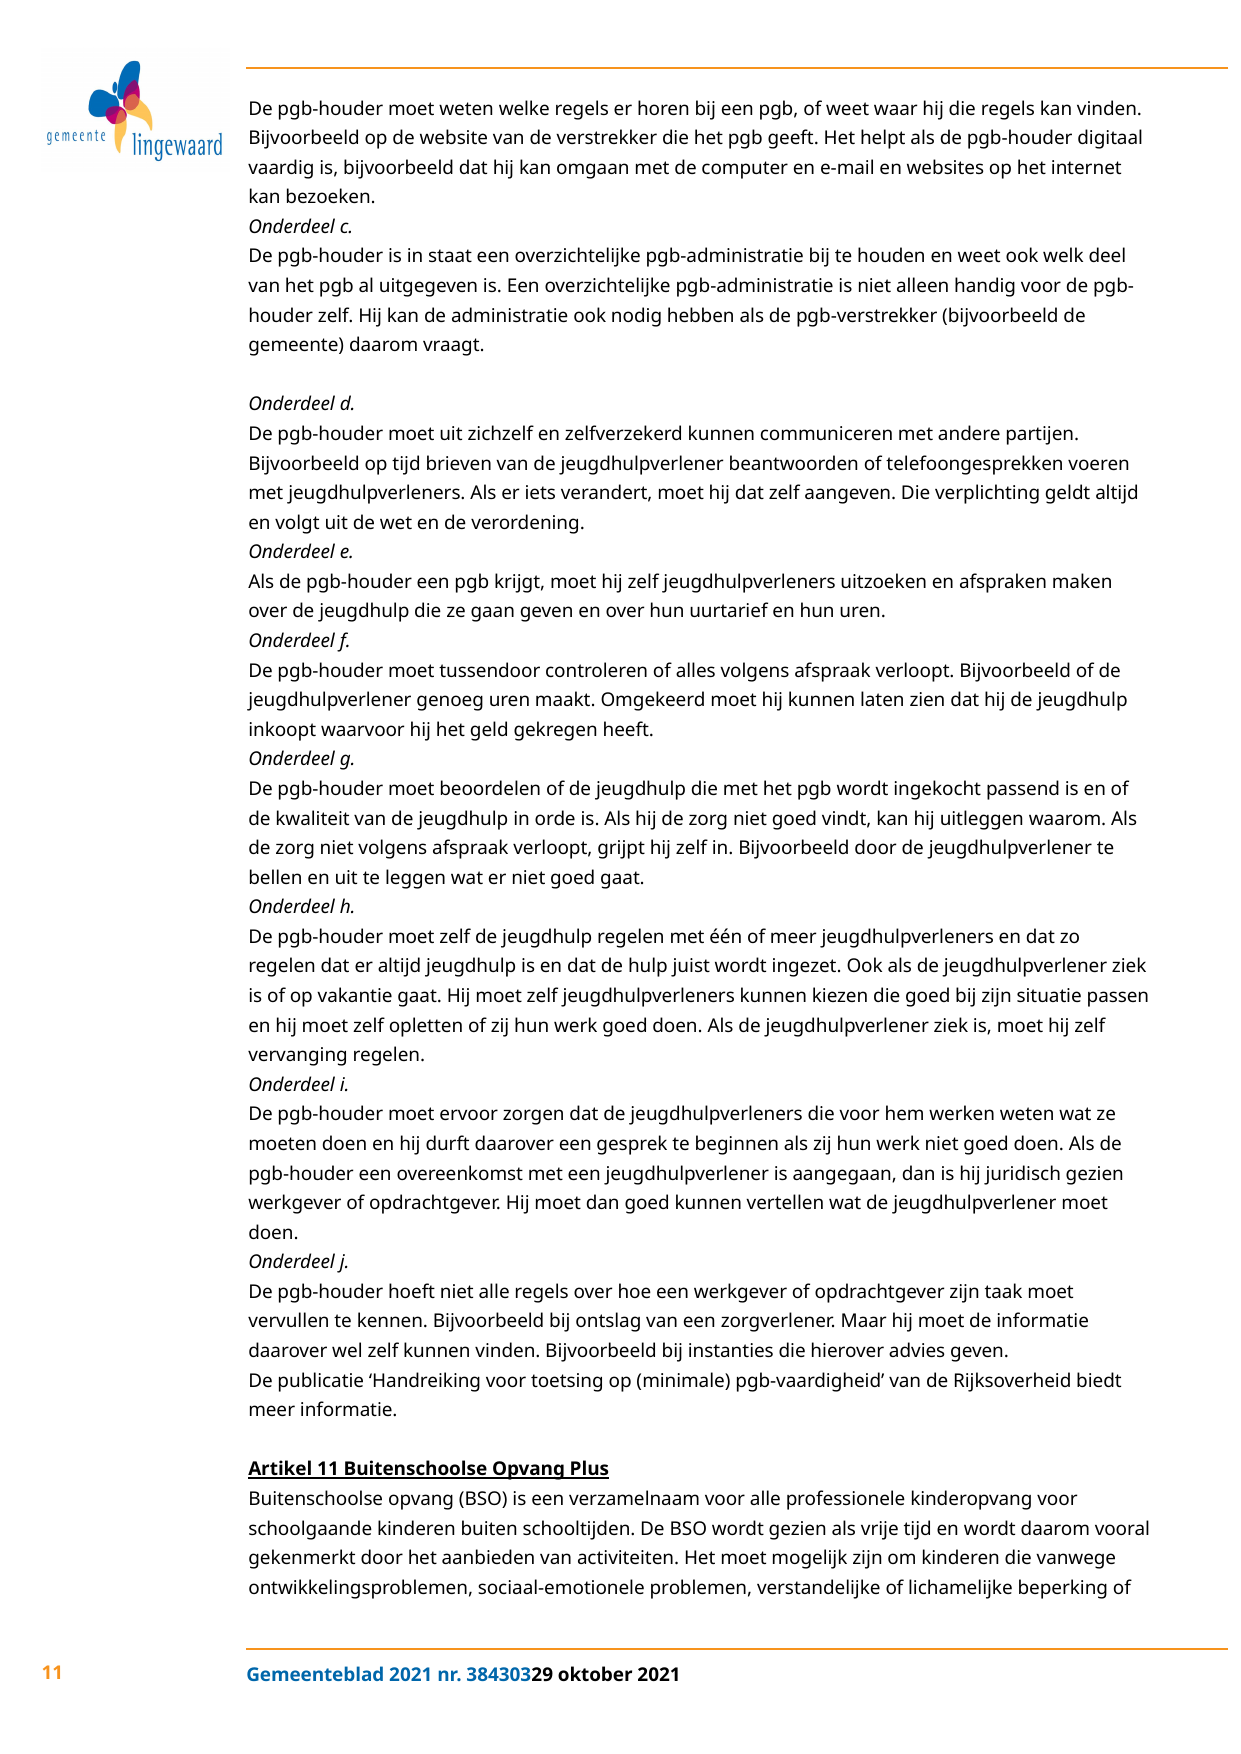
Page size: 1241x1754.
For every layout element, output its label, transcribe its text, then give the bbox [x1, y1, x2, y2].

text De pgb-houder hoeft niet alle regels over hoe een werkgever of opdrachtgever zijn taak moet vervullen te kennen. Bijvoorbeeld bij ontslag van een zorgverlener. Maar hij moet de informatie daarover wel zelf kunnen vinden. Bijvoorbeeld bij instanties die hierover advies geven. [248, 1278, 1152, 1363]
text Onderdeel h. [248, 893, 1152, 919]
text Onderdeel f. [248, 627, 1152, 653]
text De pgb-houder is in staat een overzichtelijke pgb-administratie bij te houden en weet ook welk deel van het pgb al uitgegeven is. Een overzichtelijke pgb-administratie is niet alleen handig voor de pgb-houder zelf. Hij kan de administratie ook nodig hebben als de pgb-verstrekker (bijvoorbeeld de gemeente) daarom vraagt. [248, 243, 1152, 357]
text Buitenschoolse opvang (BSO) is een verzamelnaam voor alle professionele kinderopvang voor schoolgaande kinderen buiten schooltijden. De BSO wordt gezien als vrije tijd en wordt daarom vooral gekenmerkt door het aanbieden van activiteiten. Het moet mogelijk zijn om kinderen die vanwege ontwikkelingsproblemen, sociaal-emotionele problemen, verstandelijke of lichamelijke beperking of [248, 1485, 1152, 1600]
text Onderdeel j. [248, 1248, 1152, 1274]
text De pgb-houder moet ervoor zorgen dat de jeugdhulpverleners die voor hem werken weten wat ze moeten doen en hij durft daarover een gesprek te beginnen als zij hun werk niet goed doen. Als de pgb-houder een overeenkomst met een jeugdhulpverlener is aangegaan, dan is hij juridisch gezien werkgever of opdrachtgever. Hij moet dan goed kunnen vertellen wat de jeugdhulpverlener moet doen. [248, 1101, 1152, 1245]
text De publicatie ‘Handreiking voor toetsing op (minimale) pgb-vaardigheid’ van de Rijksoverheid biedt meer informatie. [248, 1367, 1152, 1422]
picture [41, 47, 231, 172]
text Artikel 11 Buitenschoolse Opvang Plus [248, 1456, 1152, 1481]
text De pgb-houder moet weten welke regels er horen bij een pgb, of weet waar hij die regels kan vinden. Bijvoorbeeld op de website van de verstrekker die het pgb geeft. Het helpt als de pgb-houder digitaal vaardig is, bijvoorbeeld dat hij kan omgaan met de computer en e-mail en websites op het internet kan bezoeken. [248, 95, 1152, 209]
text Onderdeel g. [248, 746, 1152, 771]
text Onderdeel e. [248, 538, 1152, 564]
text Als de pgb-houder een pgb krijgt, moet hij zelf jeugdhulpverleners uitzoeken en afspraken maken over de jeugdhulp die ze gaan geven en over hun uurtarief en hun uren. [248, 568, 1152, 623]
text Onderdeel i. [248, 1071, 1152, 1097]
text De pgb-houder moet uit zichzelf en zelfverzekerd kunnen communiceren met andere partijen. Bijvoorbeeld op tijd brieven van de jeugdhulpverlener beantwoorden of telefoongesprekken voeren met jeugdhulpverleners. Als er iets verandert, moet hij dat zelf aangeven. Die verplichting geldt altijd en volgt uit de wet en de verordening. [248, 420, 1152, 535]
text Onderdeel c. [248, 213, 1152, 239]
text Onderdeel d. [248, 391, 1152, 416]
text De pgb-houder moet zelf de jeugdhulp regelen met één of meer jeugdhulpverleners en dat zo regelen dat er altijd jeugdhulp is en dat de hulp juist wordt ingezet. Ook als de jeugdhulpverlener ziek is of op vakantie gaat. Hij moet zelf jeugdhulpverleners kunnen kiezen die goed bij zijn situatie passen en hij moet zelf opletten of zij hun werk goed doen. Als de jeugdhulpverlener ziek is, moet hij zelf vervanging regelen. [248, 923, 1152, 1067]
text De pgb-houder moet tussendoor controleren of alles volgens afspraak verloopt. Bijvoorbeeld of de jeugdhulpverlener genoeg uren maakt. Omgekeerd moet hij kunnen laten zien dat hij de jeugdhulp inkoopt waarvoor hij het geld gekregen heeft. [248, 657, 1152, 742]
text De pgb-houder moet beoordelen of de jeugdhulp die met het pgb wordt ingekocht passend is en of de kwaliteit van de jeugdhulp in orde is. Als hij de zorg niet goed vindt, kan hij uitleggen waarom. Als de zorg niet volgens afspraak verloopt, grijpt hij zelf in. Bijvoorbeeld door de jeugdhulpverlener te bellen en uit te leggen wat er niet goed gaat. [248, 775, 1152, 890]
